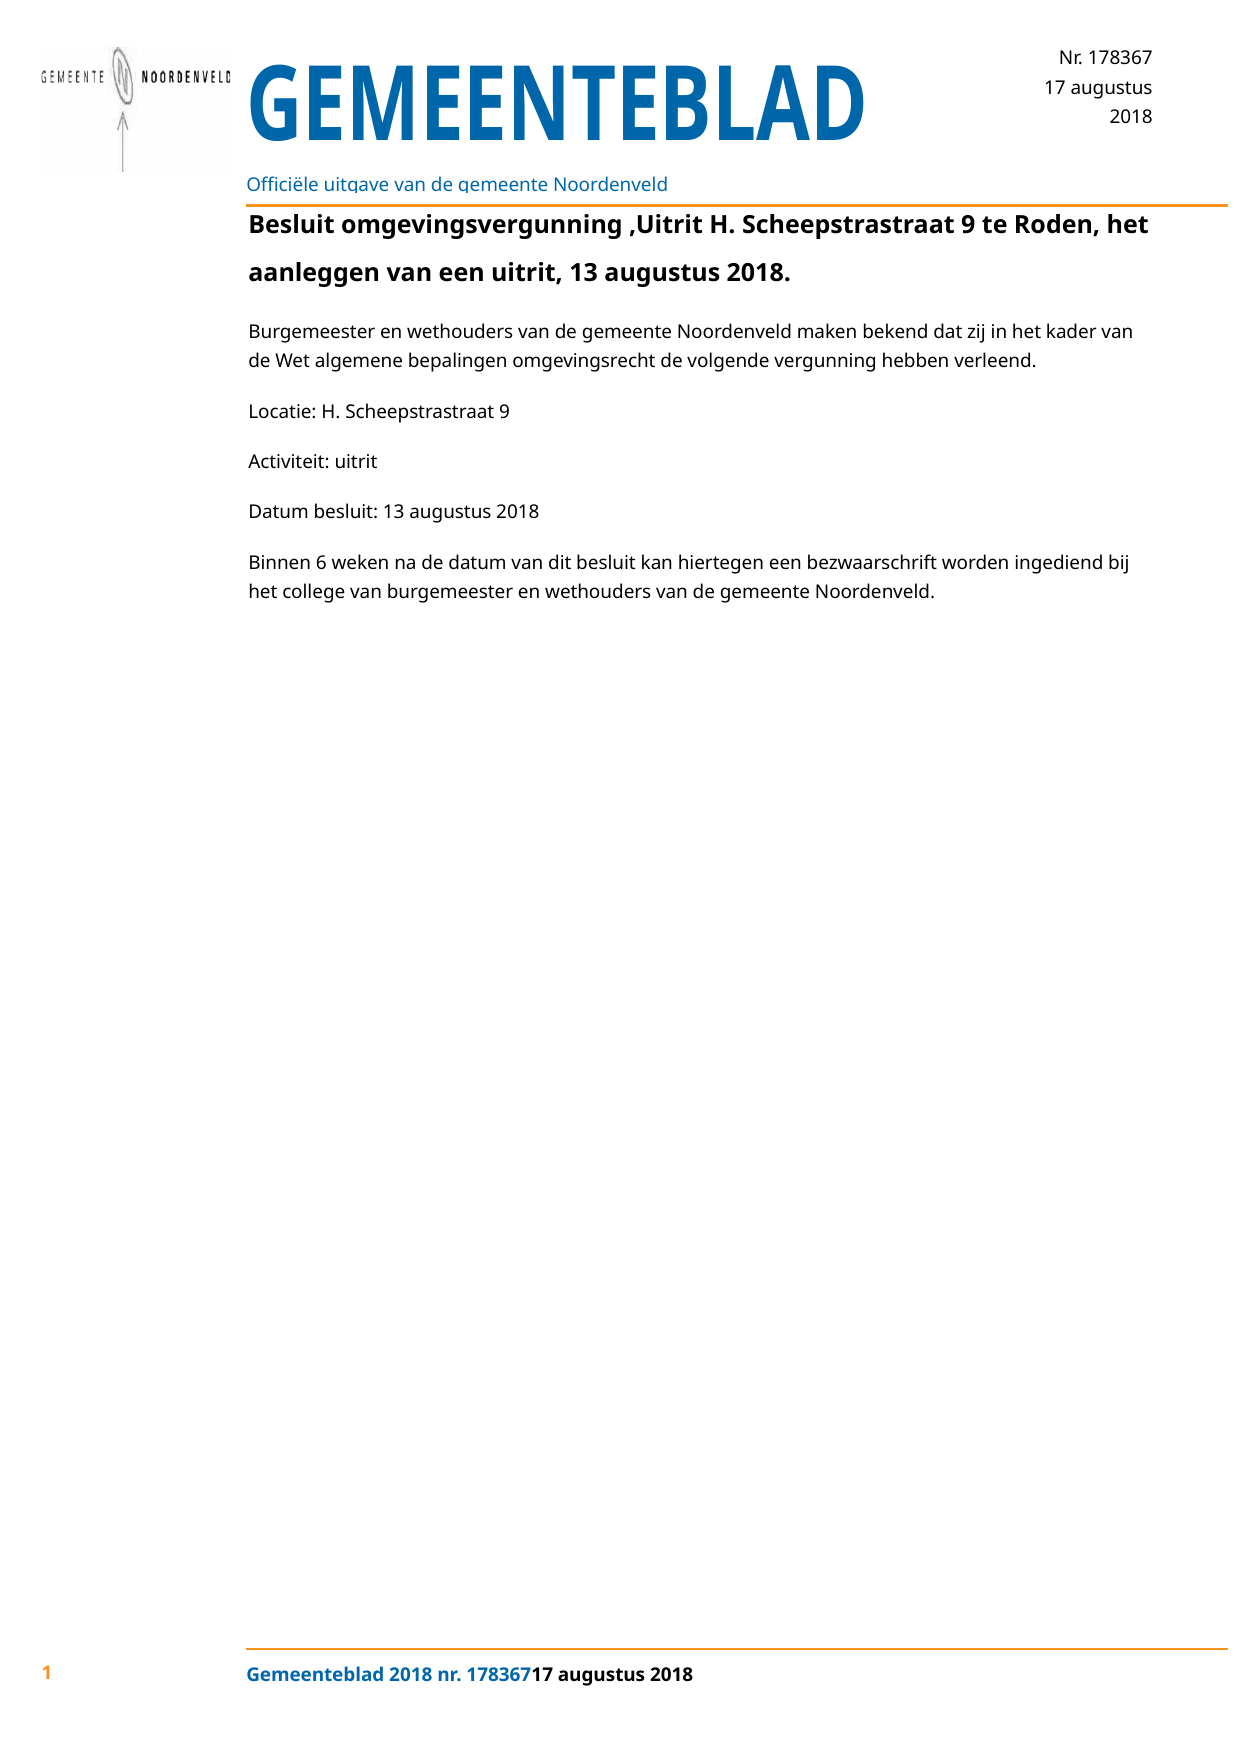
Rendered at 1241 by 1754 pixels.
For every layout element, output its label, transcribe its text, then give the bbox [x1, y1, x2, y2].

text Activiteit: uitrit [248, 448, 1152, 474]
text Locatie: H. Scheepstrastraat 9 [248, 398, 1152, 424]
picture [41, 47, 231, 172]
text Datum besluit: 13 augustus 2018 [248, 499, 1152, 524]
text Besluit omgevingsvergunning ,Uitrit H. Scheepstrastraat 9 te Roden, het aanleggen van een uitrit, 13 augustus 2018. [248, 207, 1152, 288]
text Binnen 6 weken na de datum van dit besluit kan hiertegen een bezwaarschrift worden ingediend bij het college van burgemeester en wethouders van de gemeente Noordenveld. [248, 549, 1152, 604]
text Burgemeester en wethouders van de gemeente Noordenveld maken bekend dat zij in het kader van de Wet algemene bepalingen omgevingsrecht de volgende vergunning hebben verleend. [248, 318, 1152, 373]
